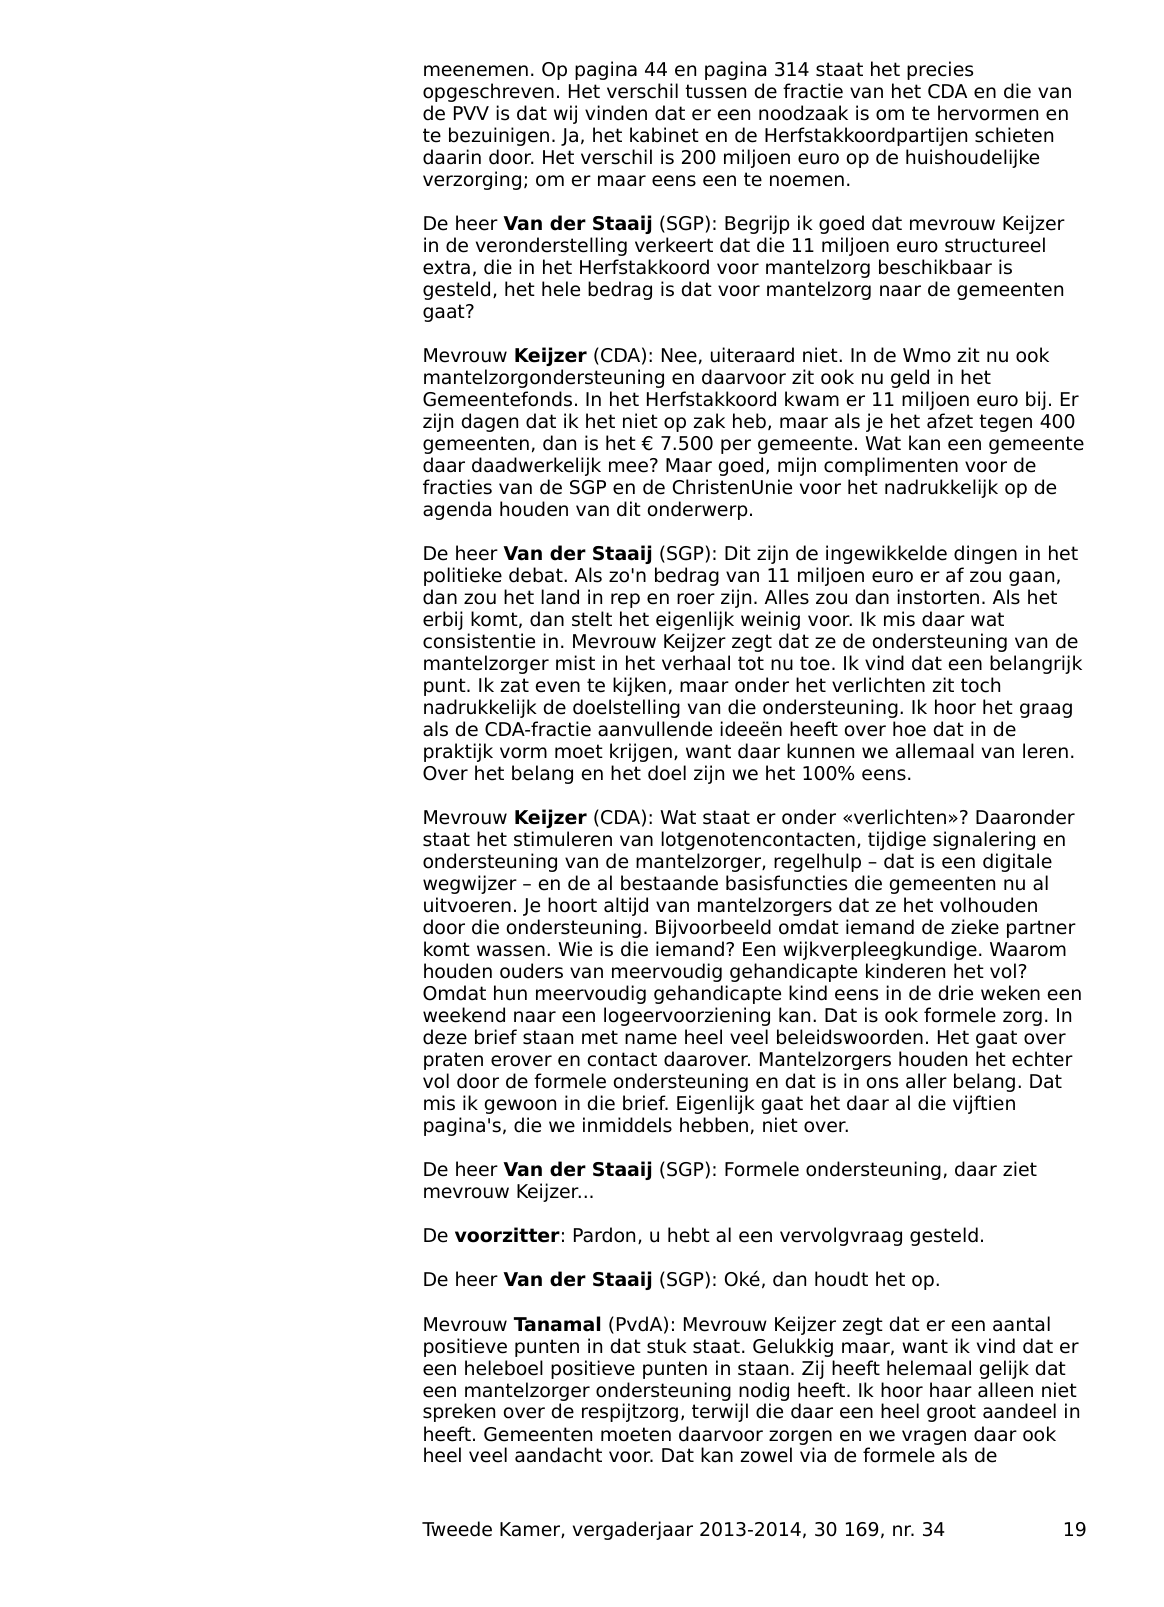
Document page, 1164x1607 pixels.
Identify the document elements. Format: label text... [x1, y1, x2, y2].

text Mevrouw Keijzer (CDA): Nee, uiteraard niet. In de Wmo zit nu ook mantelzorgondersteuning en daarvoor zit ook nu geld in het Gemeentefonds. In het Herfstakkoord kwam er 11 miljoen euro bij. Er zijn dagen dat ik het niet op zak heb, maar als je het afzet tegen 400 gemeenten, dan is het € 7.500 per gemeente. Wat kan een gemeente daar daadwerkelijk mee? Maar goed, mijn complimenten voor de fracties van de SGP en de ChristenUnie voor het nadrukkelijk op de agenda houden van dit onderwerp. [422, 345, 1087, 521]
text De voorzitter: Pardon, u hebt al een vervolgvraag gesteld. [422, 1225, 1087, 1247]
text De heer Van der Staaij (SGP): Oké, dan houdt het op. [422, 1269, 1087, 1291]
text meenemen. Op pagina 44 en pagina 314 staat het precies opgeschreven. Het verschil tussen de fractie van het CDA en die van de PVV is dat wij vinden dat er een noodzaak is om te hervormen en te bezuinigen. Ja, het kabinet en de Herfstakkoordpartijen schieten daarin door. Het verschil is 200 miljoen euro op de huishoudelijke verzorging; om er maar eens een te noemen. [422, 59, 1087, 191]
text De heer Van der Staaij (SGP): Dit zijn de ingewikkelde dingen in het politieke debat. Als zo'n bedrag van 11 miljoen euro er af zou gaan, dan zou het land in rep en roer zijn. Alles zou dan instorten. Als het erbij komt, dan stelt het eigenlijk weinig voor. Ik mis daar wat consistentie in. Mevrouw Keijzer zegt dat ze de ondersteuning van de mantelzorger mist in het verhaal tot nu toe. Ik vind dat een belangrijk punt. Ik zat even te kijken, maar onder het verlichten zit toch nadrukkelijk de doelstelling van die ondersteuning. Ik hoor het graag als de CDA-fractie aanvullende ideeën heeft over hoe dat in de praktijk vorm moet krijgen, want daar kunnen we allemaal van leren. Over het belang en het doel zijn we het 100% eens. [422, 543, 1087, 785]
text Mevrouw Keijzer (CDA): Wat staat er onder «verlichten»? Daaronder staat het stimuleren van lotgenotencontacten, tijdige signalering en ondersteuning van de mantelzorger, regelhulp – dat is een digitale wegwijzer – en de al bestaande basisfuncties die gemeenten nu al uitvoeren. Je hoort altijd van mantelzorgers dat ze het volhouden door die ondersteuning. Bijvoorbeeld omdat iemand de zieke partner komt wassen. Wie is die iemand? Een wijkverpleegkundige. Waarom houden ouders van meervoudig gehandicapte kinderen het vol? Omdat hun meervoudig gehandicapte kind eens in de drie weken een weekend naar een logeervoorziening kan. Dat is ook formele zorg. In deze brief staan met name heel veel beleidswoorden. Het gaat over praten erover en contact daarover. Mantelzorgers houden het echter vol door de formele ondersteuning en dat is in ons aller belang. Dat mis ik gewoon in die brief. Eigenlijk gaat het daar al die vijftien pagina's, die we inmiddels hebben, niet over. [422, 807, 1087, 1137]
text Mevrouw Tanamal (PvdA): Mevrouw Keijzer zegt dat er een aantal positieve punten in dat stuk staat. Gelukkig maar, want ik vind dat er een heleboel positieve punten in staan. Zij heeft helemaal gelijk dat een mantelzorger ondersteuning nodig heeft. Ik hoor haar alleen niet spreken over de respijtzorg, terwijl die daar een heel groot aandeel in heeft. Gemeenten moeten daarvoor zorgen en we vragen daar ook heel veel aandacht voor. Dat kan zowel via de formele als de [422, 1313, 1087, 1467]
text De heer Van der Staaij (SGP): Begrijp ik goed dat mevrouw Keijzer in de veronderstelling verkeert dat die 11 miljoen euro structureel extra, die in het Herfstakkoord voor mantelzorg beschikbaar is gesteld, het hele bedrag is dat voor mantelzorg naar de gemeenten gaat? [422, 213, 1087, 323]
text De heer Van der Staaij (SGP): Formele ondersteuning, daar ziet mevrouw Keijzer... [422, 1159, 1087, 1203]
